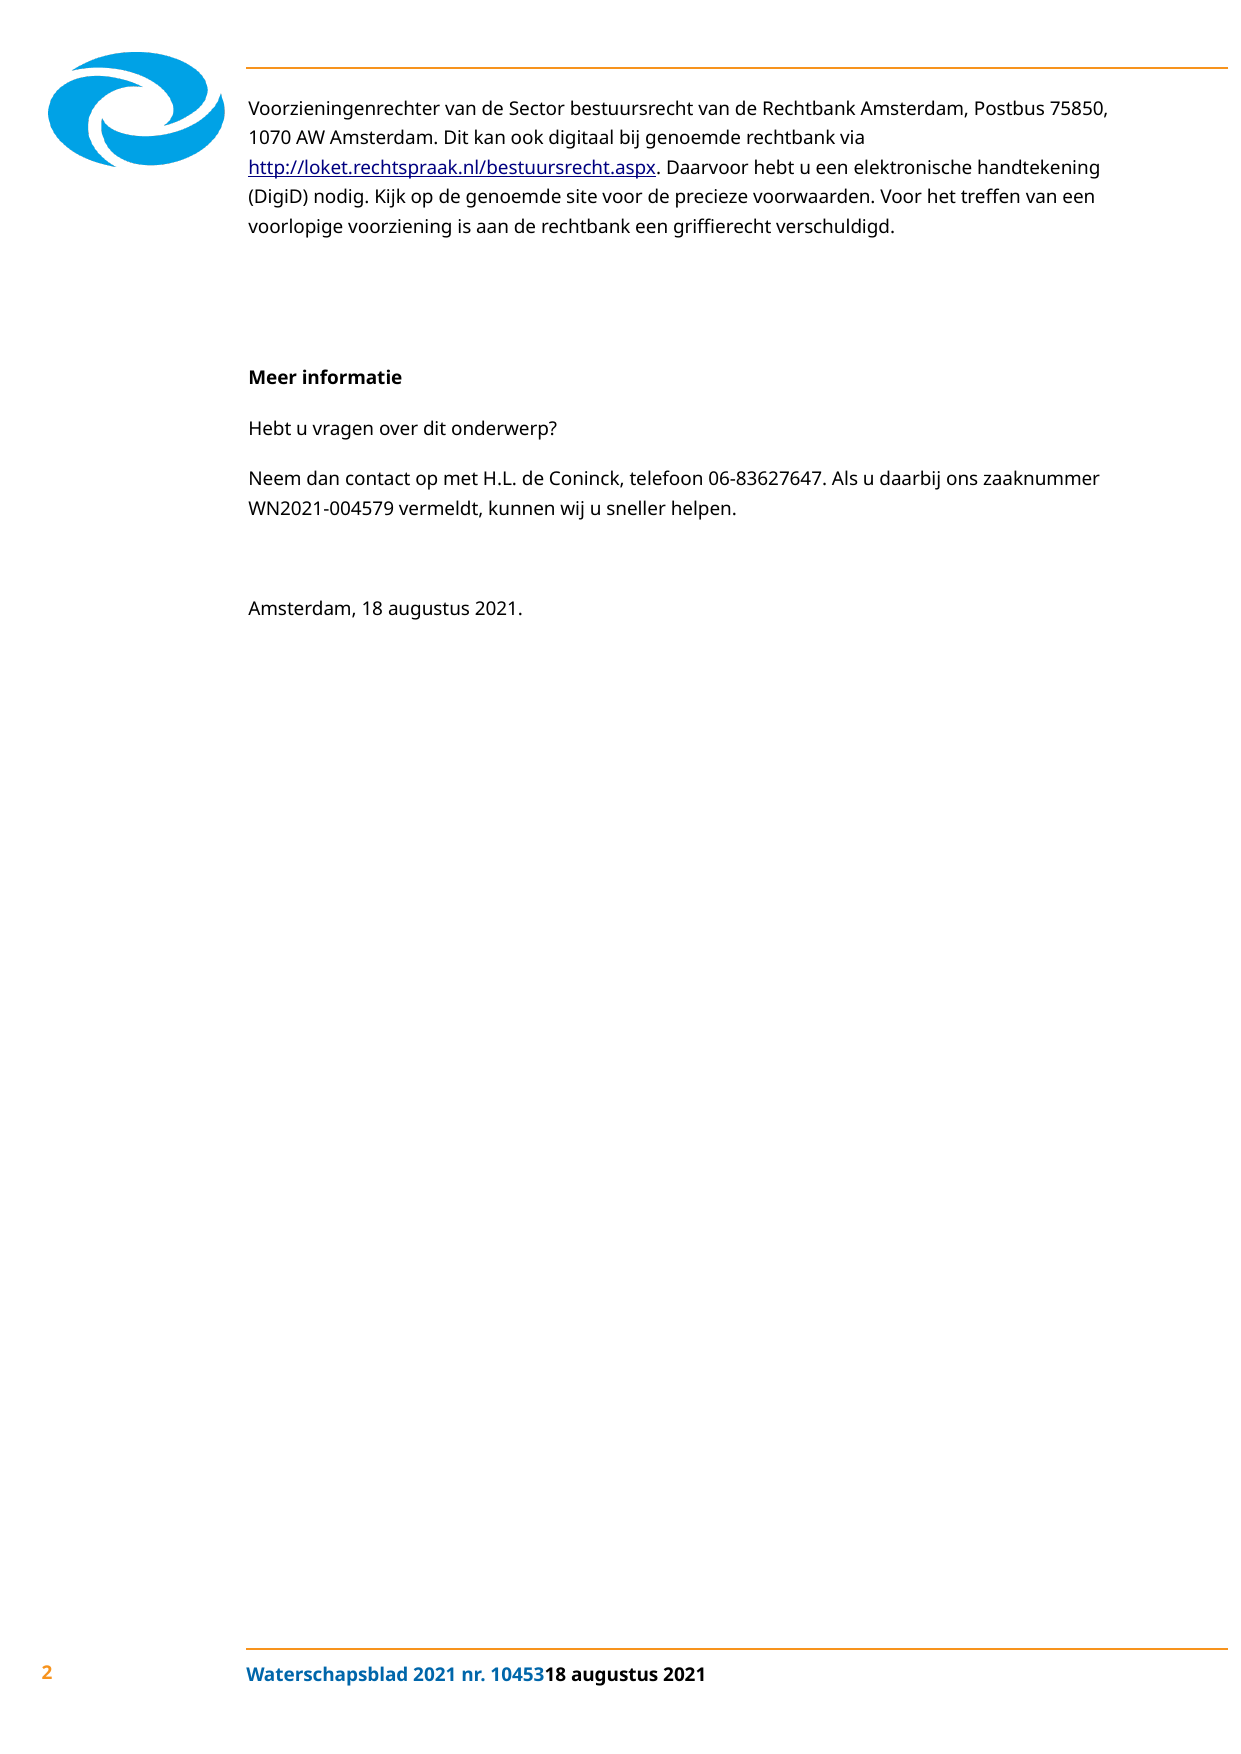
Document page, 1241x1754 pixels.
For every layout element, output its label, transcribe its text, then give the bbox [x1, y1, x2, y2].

text Voorzieningenrechter van de Sector bestuursrecht van de Rechtbank Amsterdam, Postbus 75850, 1070 AW Amsterdam. Dit kan ook digitaal bij genoemde rechtbank via http://loket.rechtspraak.nl/bestuursrecht.aspx. Daarvoor hebt u een elektronische handtekening (DigiD) nodig. Kijk op de genoemde site voor de precieze voorwaarden. Voor het treffen van een voorlopige voorziening is aan de rechtbank een griffierecht verschuldigd. [248, 95, 1152, 239]
text Neem dan contact op met H.L. de Coninck, telefoon 06-83627647. Als u daarbij ons zaaknummer WN2021-004579 vermeldt, kunnen wij u sneller helpen. [248, 465, 1152, 521]
picture [41, 47, 231, 172]
text Amsterdam, 18 augustus 2021. [248, 596, 1152, 621]
text Hebt u vragen over dit onderwerp? [248, 415, 1152, 441]
text Meer informatie [248, 364, 1152, 390]
